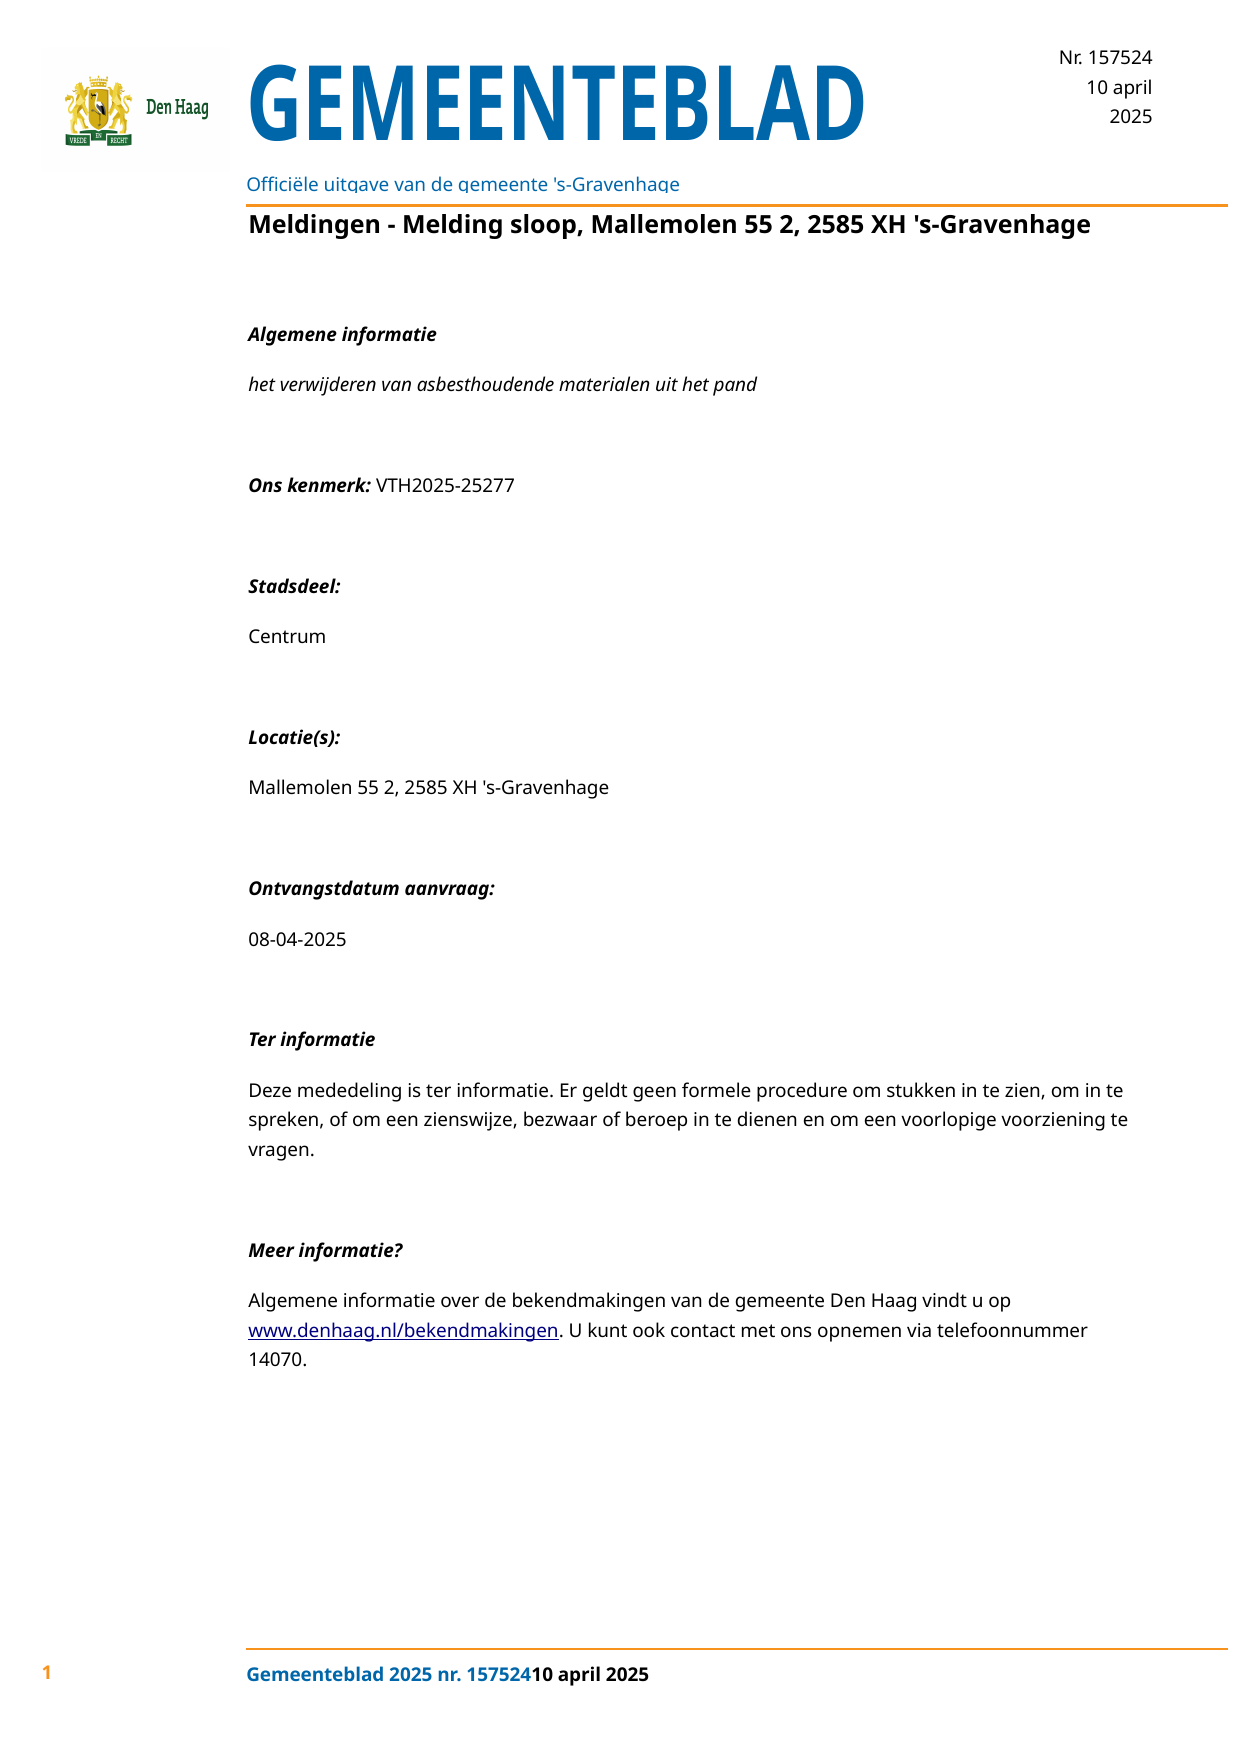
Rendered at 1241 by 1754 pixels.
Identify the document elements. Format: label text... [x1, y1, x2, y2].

text Deze mededeling is ter informatie. Er geldt geen formele procedure om stukken in te zien, om in te spreken, of om een zienswijze, bezwaar of beroep in te dienen en om een voorlopige voorziening te vragen. [248, 1077, 1152, 1162]
text Algemene informatie over de bekendmakingen van de gemeente Den Haag vindt u op www.denhaag.nl/bekendmakingen. U kunt ook contact met ons opnemen via telefoonnummer 14070. [248, 1287, 1152, 1372]
text Ontvangstdatum aanvraag: [248, 875, 1152, 901]
text Meldingen - Melding sloop, Mallemolen 55 2, 2585 XH 's-Gravenhage [248, 207, 1152, 241]
text Mallemolen 55 2, 2585 XH 's-Gravenhage [248, 774, 1152, 800]
text Ons kenmerk: VTH2025-25277 [248, 472, 1152, 498]
text het verwijderen van asbesthoudende materialen uit het pand [248, 371, 1152, 397]
picture [41, 47, 231, 172]
text Locatie(s): [248, 724, 1152, 750]
text Ter informatie [248, 1027, 1152, 1052]
text Stadsdeel: [248, 573, 1152, 598]
text 08-04-2025 [248, 926, 1152, 951]
text Meer informatie? [248, 1237, 1152, 1263]
text Algemene informatie [248, 321, 1152, 346]
text Centrum [248, 623, 1152, 649]
